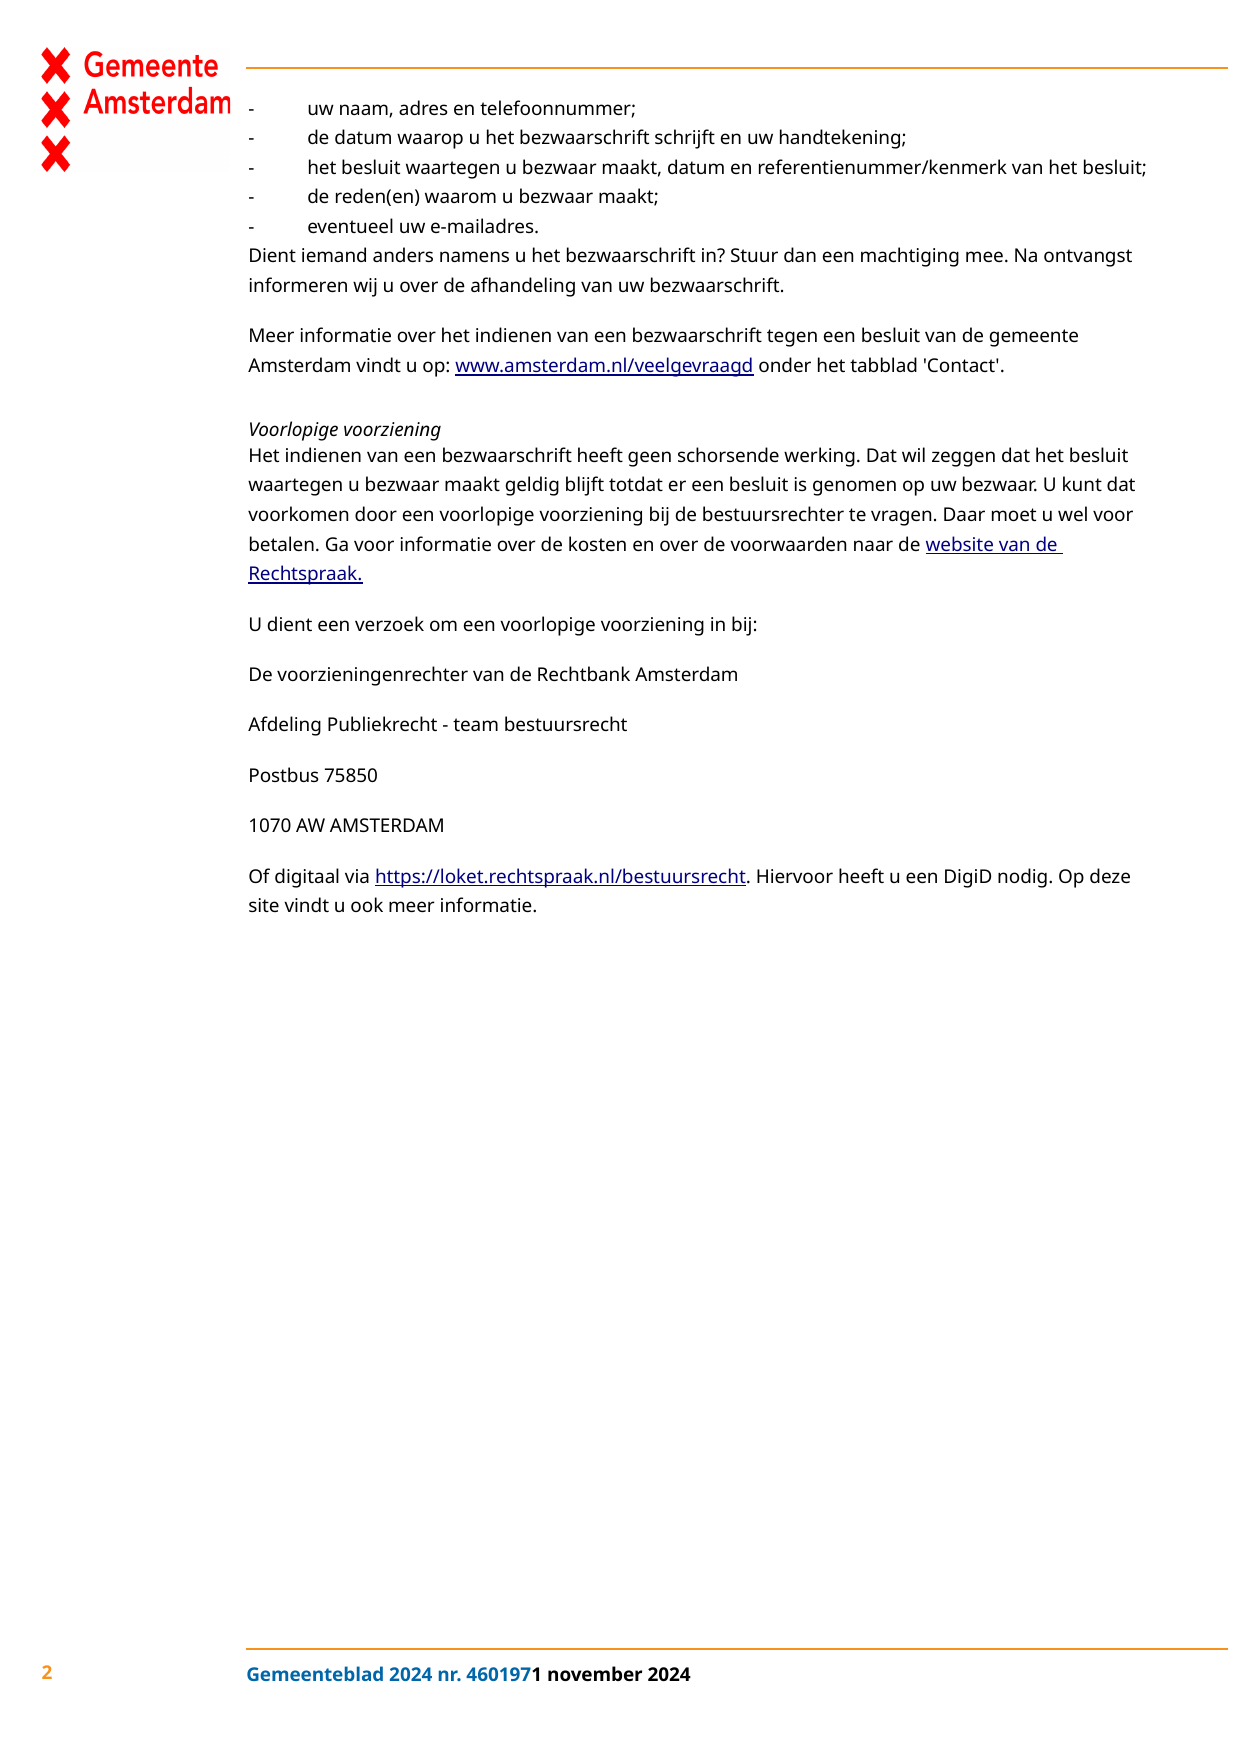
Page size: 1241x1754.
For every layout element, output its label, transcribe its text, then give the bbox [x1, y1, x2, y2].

list de reden(en) waarom u bezwaar maakt; [248, 183, 1152, 209]
list uw naam, adres en telefoonnummer; [248, 95, 1152, 121]
text Het indienen van een bezwaarschrift heeft geen schorsende werking. Dat wil zeggen dat het besluit waartegen u bezwaar maakt geldig blijft totdat er een besluit is genomen op uw bezwaar. U kunt dat voorkomen door een voorlopige voorziening bij de bestuursrechter te vragen. Daar moet u wel voor betalen. Ga voor informatie over de kosten en over de voorwaarden naar de website van de Rechtspraak. [248, 442, 1152, 586]
text Meer informatie over het indienen van een bezwaarschrift tegen een besluit van de gemeente Amsterdam vindt u op: www.amsterdam.nl/veelgevraagd onder het tabblad 'Contact'. [248, 323, 1152, 378]
text Afdeling Publiekrecht - team bestuursrecht [248, 712, 1152, 737]
list het besluit waartegen u bezwaar maakt, datum en referentienummer/kenmerk van het besluit; [248, 154, 1152, 180]
text Postbus 75850 [248, 762, 1152, 788]
text Of digitaal via https://loket.rechtspraak.nl/bestuursrecht. Hiervoor heeft u een DigiD nodig. Op deze site vindt u ook meer informatie. [248, 863, 1152, 918]
text U dient een verzoek om een voorlopige voorziening in bij: [248, 611, 1152, 636]
list eventueel uw e-mailadres. [248, 213, 1152, 239]
text 1070 AW AMSTERDAM [248, 812, 1152, 838]
text Dient iemand anders namens u het bezwaarschrift in? Stuur dan een machtiging mee. Na ontvangst informeren wij u over de afhandeling van uw bezwaarschrift. [248, 243, 1152, 298]
text Voorlopige voorziening [248, 416, 1152, 442]
text De voorzieningenrechter van de Rechtbank Amsterdam [248, 661, 1152, 687]
list de datum waarop u het bezwaarschrift schrijft en uw handtekening; [248, 124, 1152, 150]
picture [41, 47, 231, 172]
